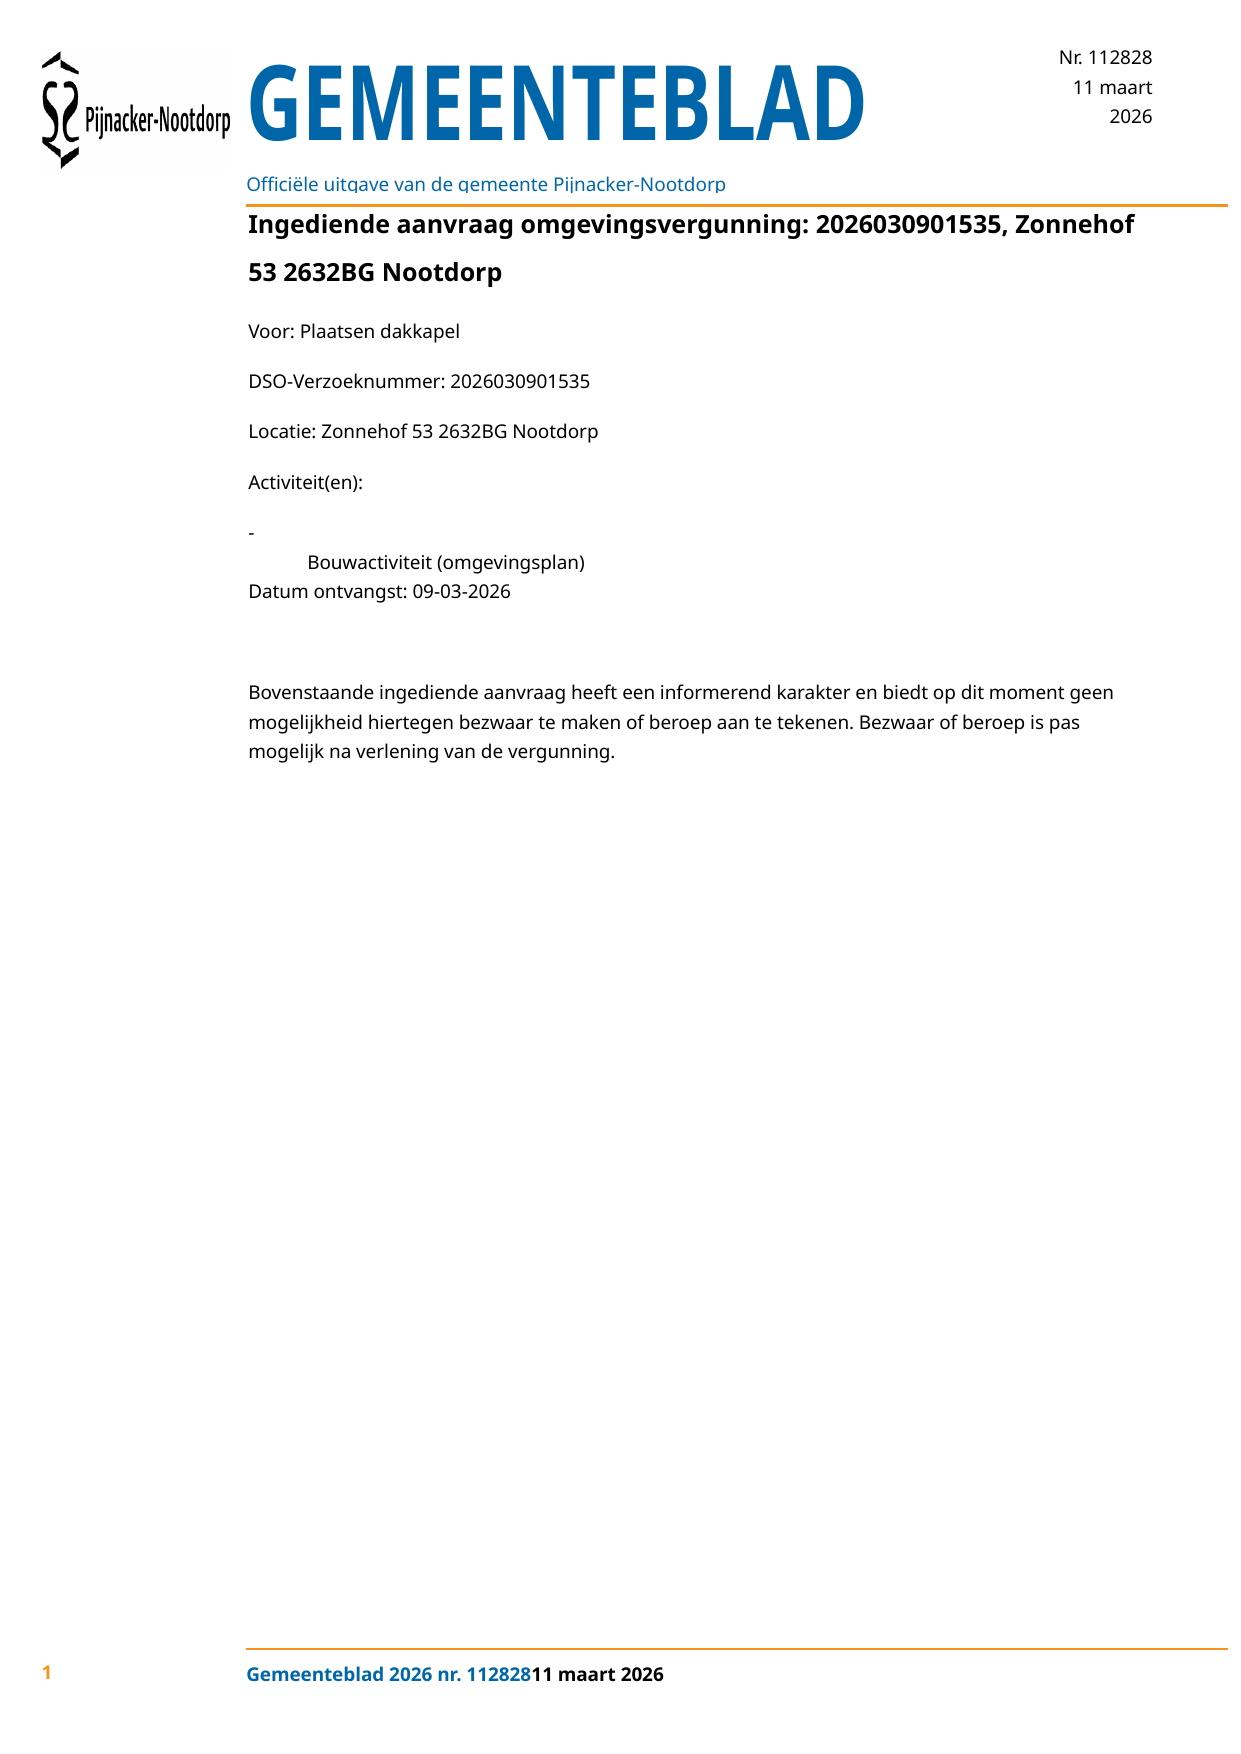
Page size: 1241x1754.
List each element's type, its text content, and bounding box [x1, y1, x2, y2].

text Bovenstaande ingediende aanvraag heeft een informerend karakter en biedt op dit moment geen mogelijkheid hiertegen bezwaar te maken of beroep aan te tekenen. Bezwaar of beroep is pas mogelijk na verlening van de vergunning. [248, 679, 1152, 764]
text Voor: Plaatsen dakkapel [248, 318, 1152, 344]
list Bouwactiviteit (omgevingsplan) [248, 549, 1152, 575]
text Locatie: Zonnehof 53 2632BG Nootdorp [248, 419, 1152, 444]
text Activiteit(en): [248, 469, 1152, 495]
picture [41, 47, 231, 172]
text DSO-Verzoeknummer: 2026030901535 [248, 368, 1152, 394]
text Datum ontvangst: 09-03-2026 [248, 579, 1152, 604]
text Ingediende aanvraag omgevingsvergunning: 2026030901535, Zonnehof 53 2632BG Nootdorp [248, 207, 1152, 288]
